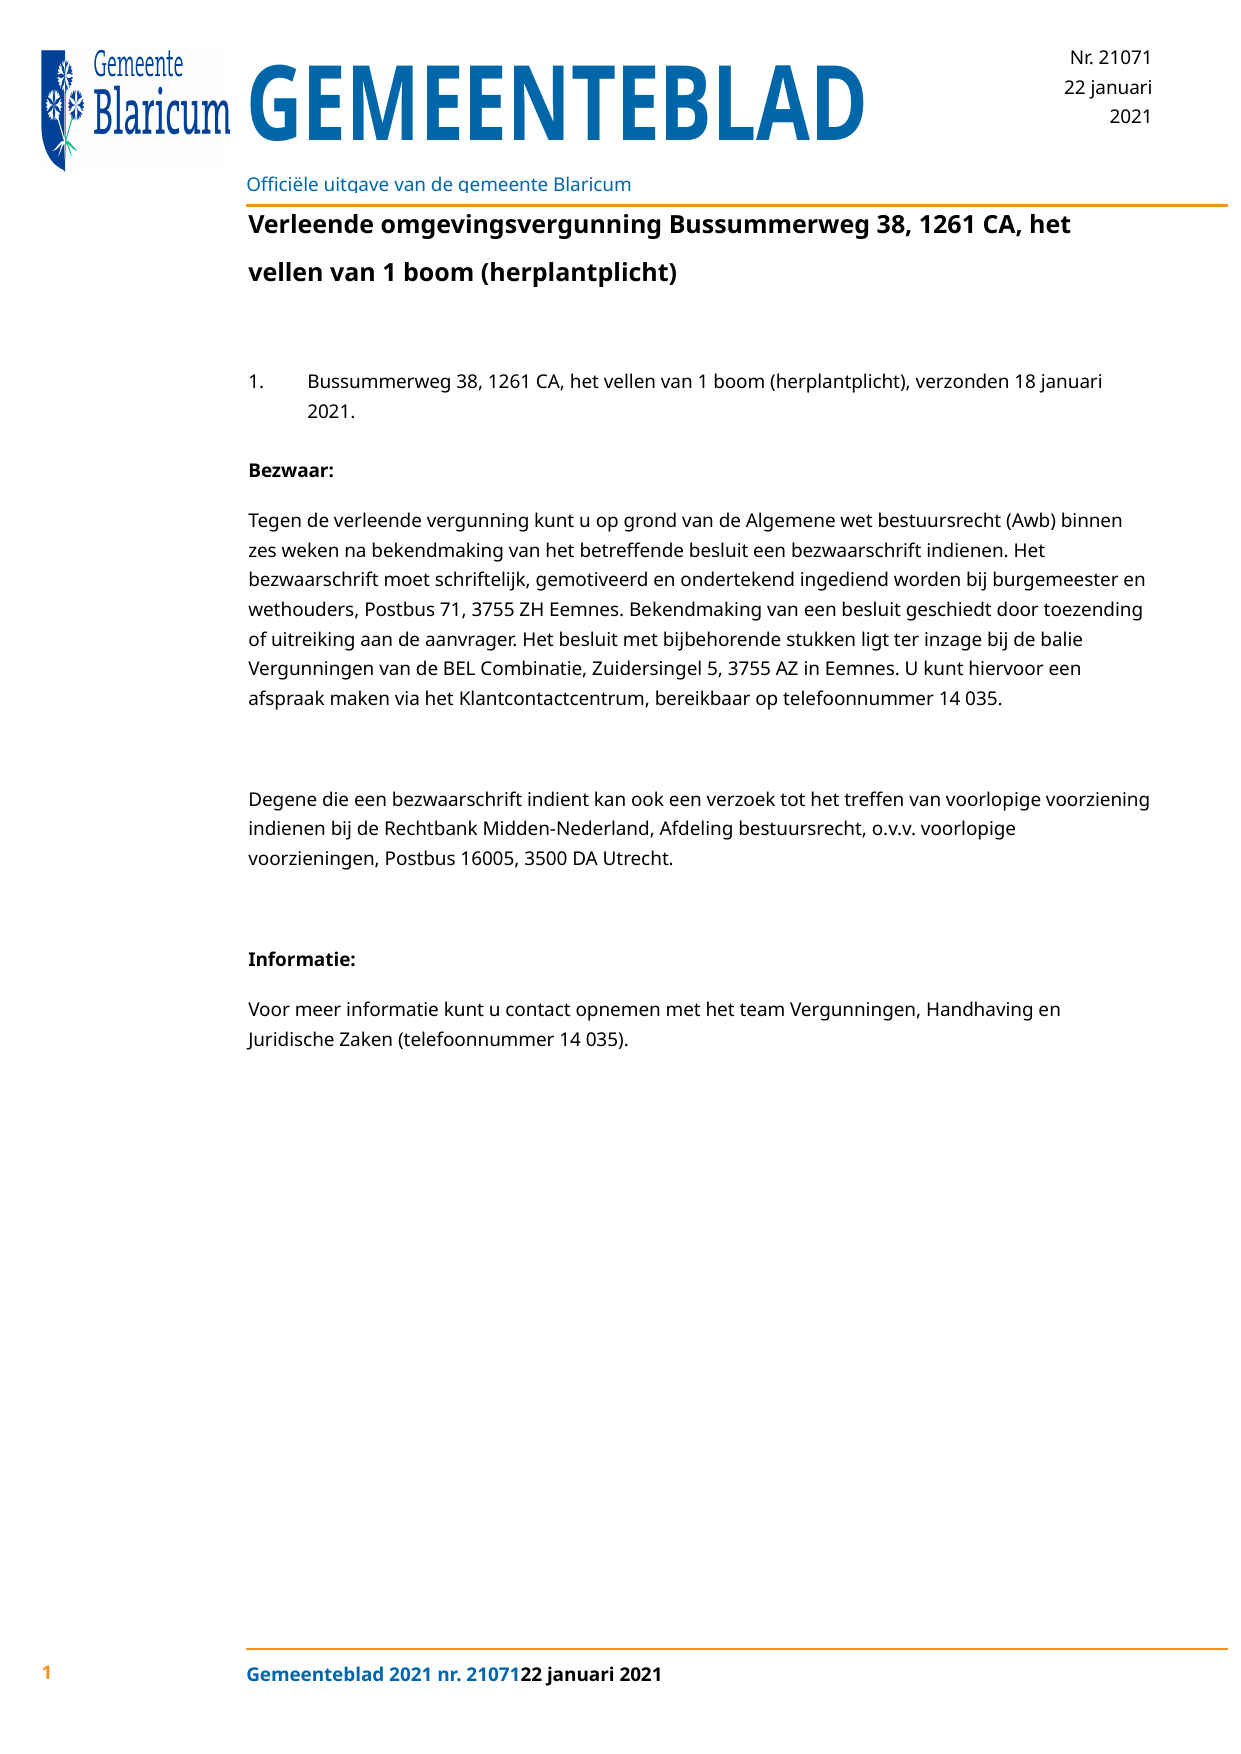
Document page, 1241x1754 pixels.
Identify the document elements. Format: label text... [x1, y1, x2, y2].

text Degene die een bezwaarschrift indient kan ook een verzoek tot het treffen van voorlopige voorziening indienen bij de Rechtbank Midden-Nederland, Afdeling bestuursrecht, o.v.v. voorlopige voorzieningen, Postbus 16005, 3500 DA Utrecht. [248, 786, 1152, 871]
list Bussummerweg 38, 1261 CA, het vellen van 1 boom (herplantplicht), verzonden 18 januari 2021. [248, 368, 1152, 424]
picture [41, 47, 231, 172]
text Tegen de verleende vergunning kunt u op grond van de Algemene wet bestuursrecht (Awb) binnen zes weken na bekendmaking van het betreffende besluit een bezwaarschrift indienen. Het bezwaarschrift moet schriftelijk, gemotiveerd en ondertekend ingediend worden bij burgemeester en wethouders, Postbus 71, 3755 ZH Eemnes. Bekendmaking van een besluit geschiedt door toezending of uitreiking aan de aanvrager. Het besluit met bijbehorende stukken ligt ter inzage bij de balie Vergunningen van de BEL Combinatie, Zuidersingel 5, 3755 AZ in Eemnes. U kunt hiervoor een afspraak maken via het Klantcontactcentrum, bereikbaar op telefoonnummer 14 035. [248, 507, 1152, 711]
text Bezwaar: [248, 457, 1152, 483]
text Voor meer informatie kunt u contact opnemen met het team Vergunningen, Handhaving en Juridische Zaken (telefoonnummer 14 035). [248, 996, 1152, 1052]
text Verleende omgevingsvergunning Bussummerweg 38, 1261 CA, het vellen van 1 boom (herplantplicht) [248, 207, 1152, 288]
text Informatie: [248, 946, 1152, 972]
